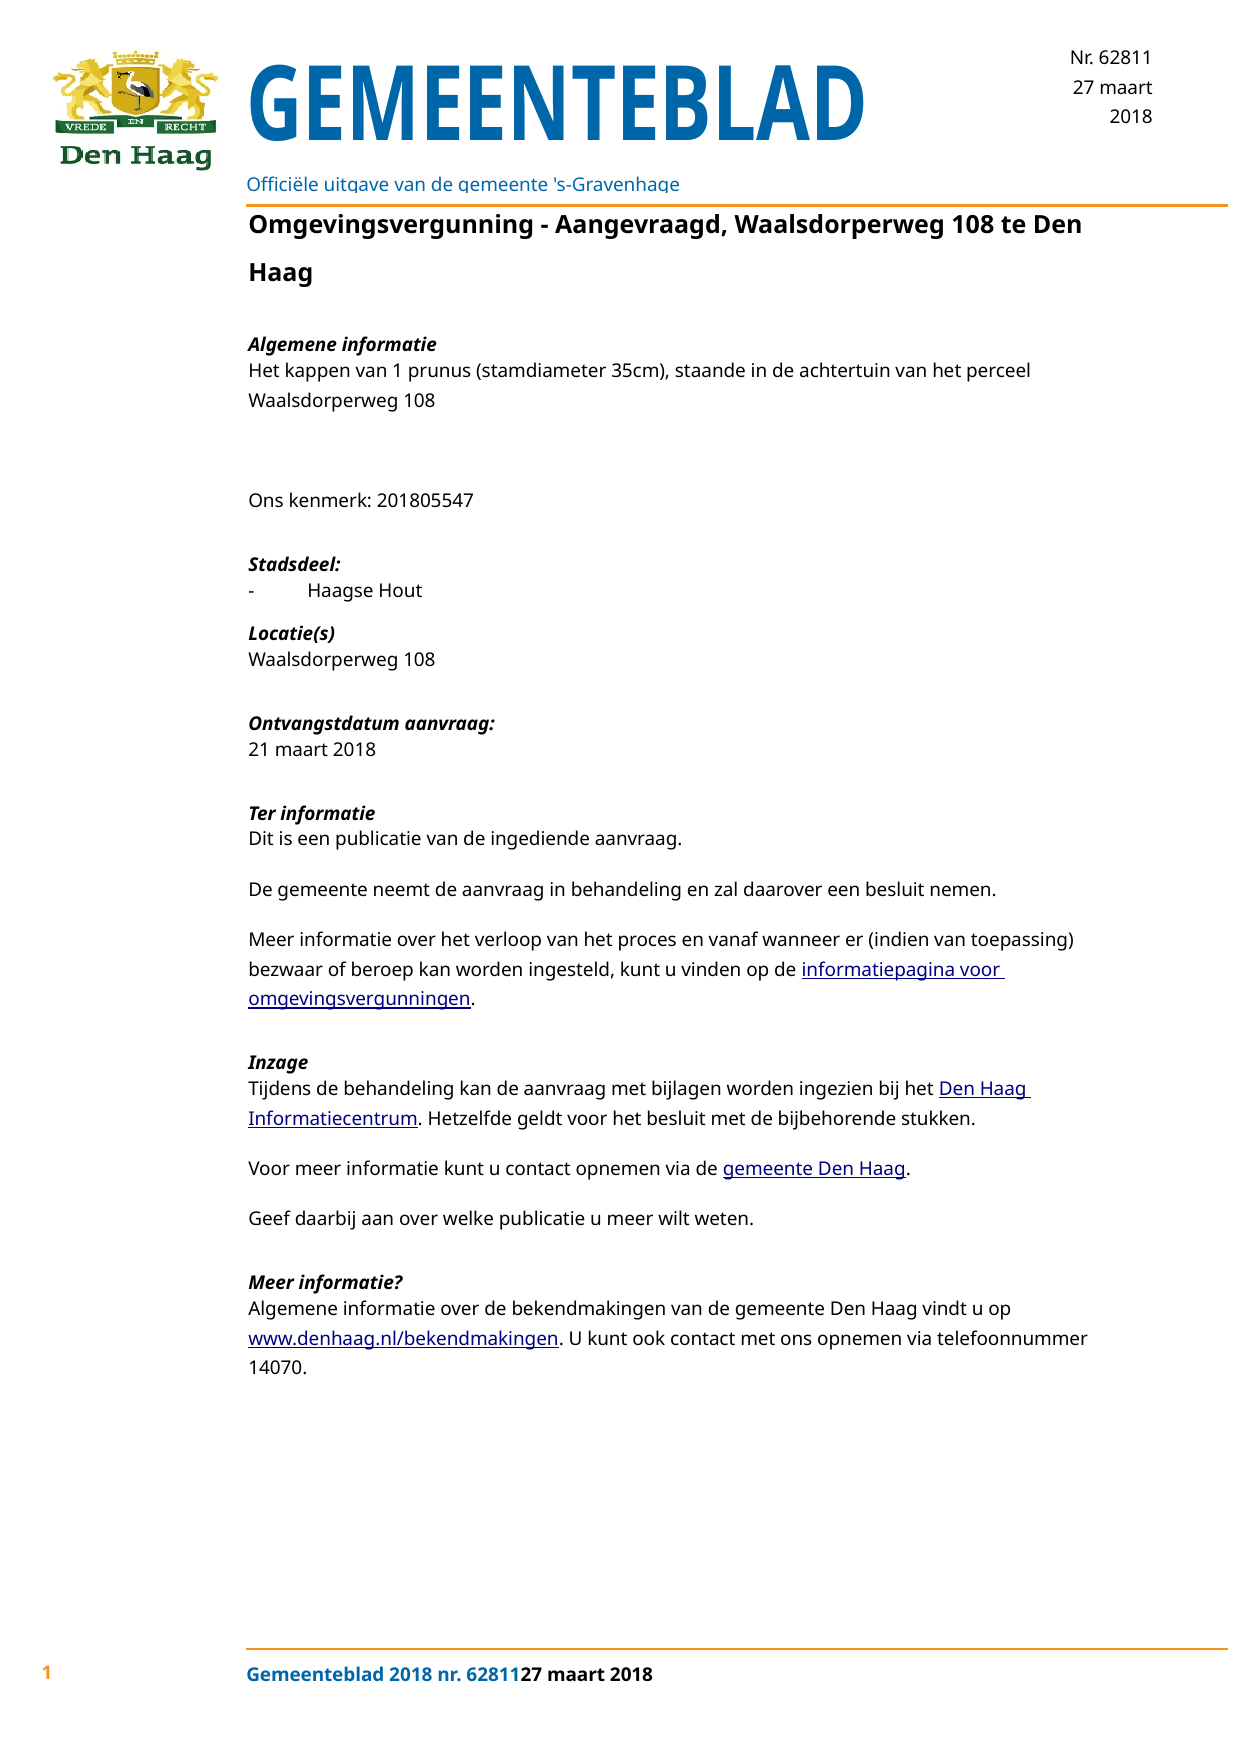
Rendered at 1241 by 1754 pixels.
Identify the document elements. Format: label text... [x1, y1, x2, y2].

text Ontvangstdatum aanvraag: [248, 710, 1152, 736]
text Ons kenmerk: 201805547 [248, 488, 1152, 513]
text Voor meer informatie kunt u contact opnemen via de gemeente Den Haag. [248, 1155, 1152, 1181]
text Meer informatie? [248, 1269, 1152, 1295]
list Haagse Hout [248, 577, 1152, 603]
text Geef daarbij aan over welke publicatie u meer wilt weten. [248, 1206, 1152, 1231]
text Stadsdeel: [248, 552, 1152, 577]
text Tijdens de behandeling kan de aanvraag met bijlagen worden ingezien bij het Den Haag Informatiecentrum. Hetzelfde geldt voor het besluit met de bijbehorende stukken. [248, 1075, 1152, 1131]
text Omgevingsvergunning - Aangevraagd, Waalsdorperweg 108 te Den Haag [248, 207, 1152, 288]
picture [41, 47, 231, 172]
text 21 maart 2018 [248, 736, 1152, 762]
text Waalsdorperweg 108 [248, 646, 1152, 672]
text De gemeente neemt de aanvraag in behandeling en zal daarover een besluit nemen. [248, 876, 1152, 902]
text Dit is een publicatie van de ingediende aanvraag. [248, 826, 1152, 851]
text Meer informatie over het verloop van het proces en vanaf wanneer er (indien van toepassing) bezwaar of beroep kan worden ingesteld, kunt u vinden op de informatiepagina voor omgevingsvergunningen. [248, 926, 1152, 1011]
text Algemene informatie over de bekendmakingen van de gemeente Den Haag vindt u op www.denhaag.nl/bekendmakingen. U kunt ook contact met ons opnemen via telefoonnummer 14070. [248, 1295, 1152, 1380]
text Ter informatie [248, 800, 1152, 826]
text Het kappen van 1 prunus (stamdiameter 35cm), staande in de achtertuin van het perceel Waalsdorperweg 108 [248, 357, 1152, 412]
text Locatie(s) [248, 620, 1152, 646]
text Algemene informatie [248, 331, 1152, 357]
text Inzage [248, 1049, 1152, 1075]
